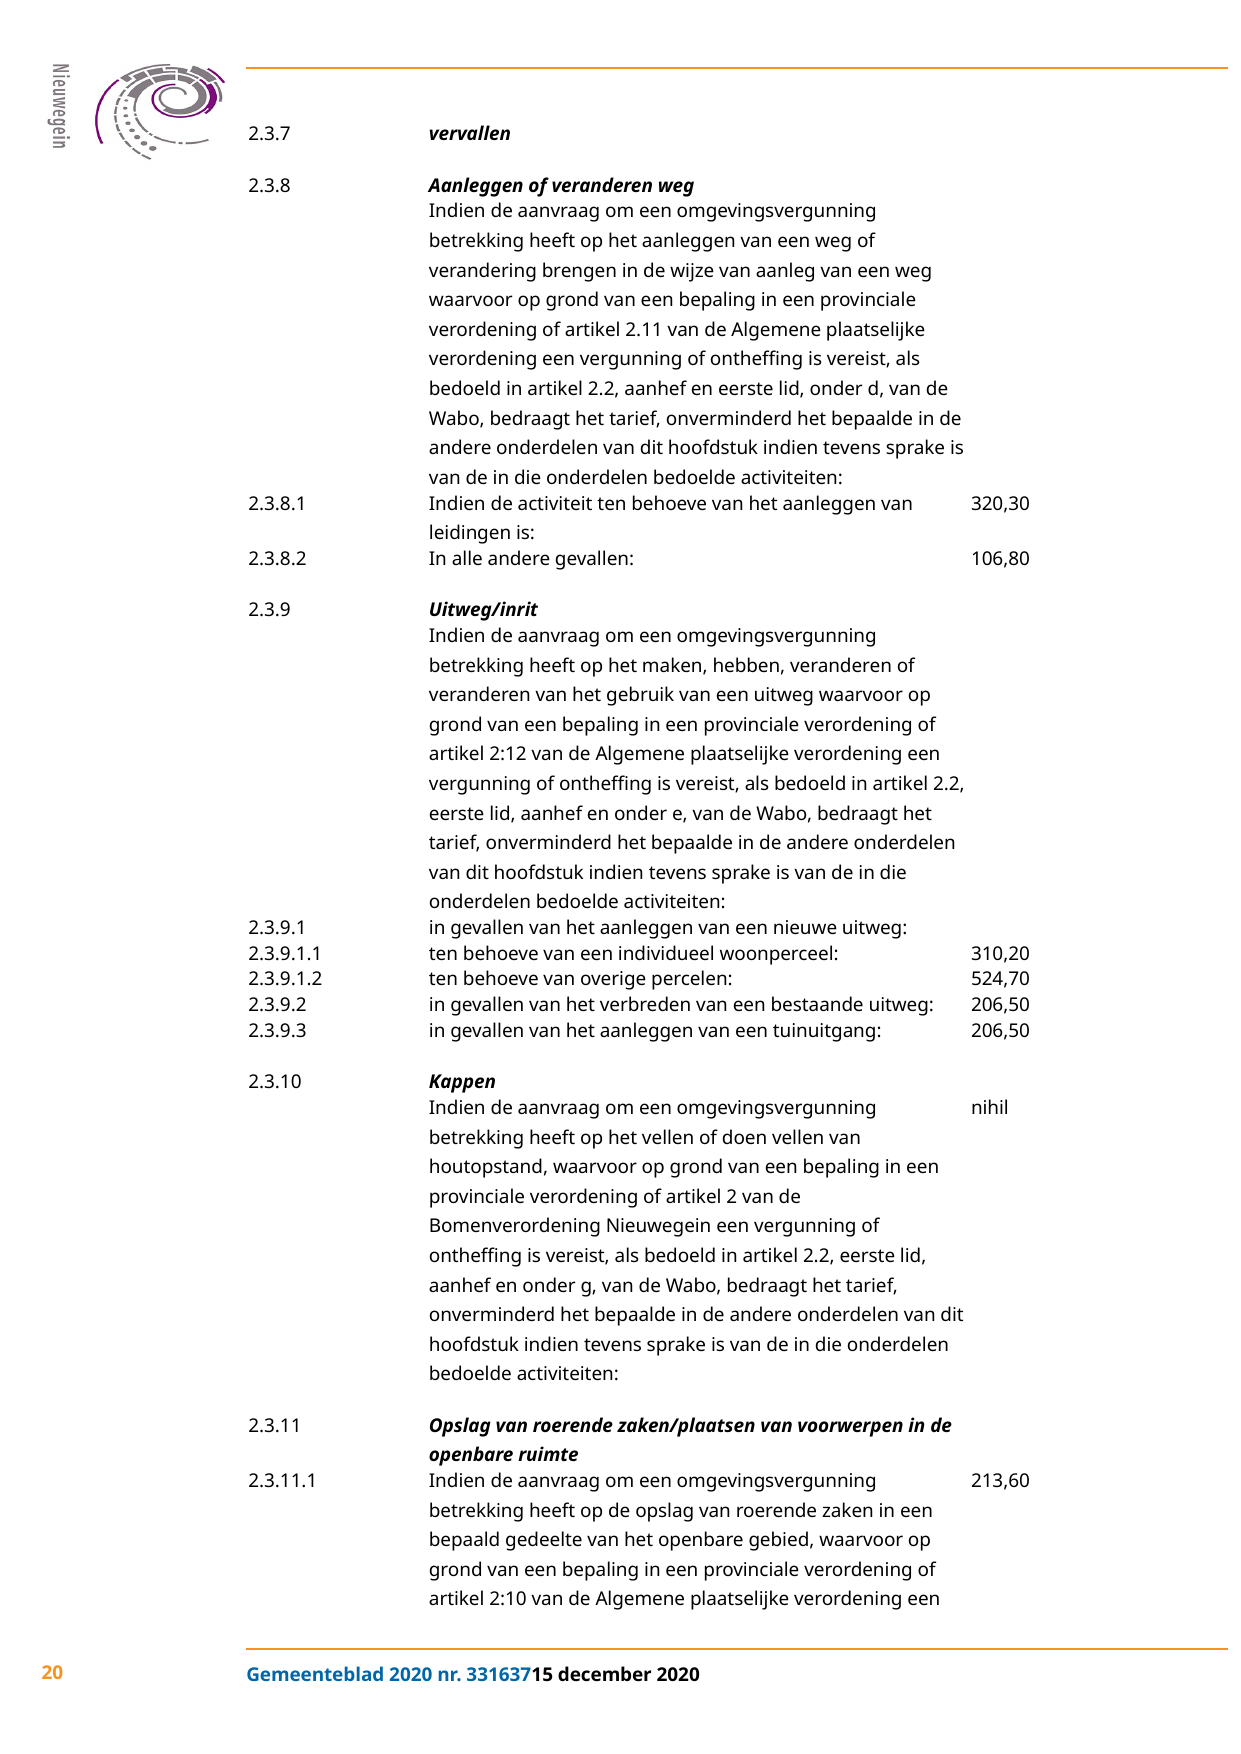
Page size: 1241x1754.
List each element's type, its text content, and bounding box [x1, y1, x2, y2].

table_cell 2.3.9 [248, 596, 429, 622]
table_cell Aanleggen of veranderen weg [429, 172, 971, 198]
table_cell [248, 1386, 429, 1412]
table_cell Kappen [429, 1069, 971, 1094]
table_cell [248, 1094, 429, 1386]
table_cell 2.3.9.3 [248, 1017, 429, 1043]
table_cell 2.3.8.2 [248, 545, 429, 571]
table_cell 524,70 [971, 966, 1152, 991]
table_cell nihil [971, 1094, 1152, 1386]
table_cell [971, 596, 1152, 622]
table_cell [971, 1043, 1152, 1068]
table_cell [248, 622, 429, 914]
table_cell [971, 1412, 1152, 1467]
table_cell [971, 95, 1152, 121]
table_cell Indien de aanvraag om een omgevingsvergunning betrekking heeft op het aanleggen van een weg of verandering brengen in de wijze van aanleg van een weg waarvoor op grond van een bepaling in een provinciale verordening of artikel 2.11 van de Algemene plaatselijke verordening een vergunning of ontheffing is vereist, als bedoeld in artikel 2.2, aanhef en eerste lid, onder d, van de Wabo, bedraagt het tarief, onverminderd het bepaalde in de andere onderdelen van dit hoofdstuk indien tevens sprake is van de in die onderdelen bedoelde activiteiten: [429, 198, 971, 490]
table_cell 2.3.9.1.1 [248, 940, 429, 966]
table_cell Uitweg/inrit [429, 596, 971, 622]
table_cell [429, 95, 971, 121]
table_cell 206,50 [971, 1017, 1152, 1043]
table_cell [429, 1386, 971, 1412]
table_cell [971, 571, 1152, 596]
table_cell 106,80 [971, 545, 1152, 571]
table_cell [429, 146, 971, 172]
table_cell Indien de aanvraag om een omgevingsvergunning betrekking heeft op het maken, hebben, veranderen of veranderen van het gebruik van een uitweg waarvoor op grond van een bepaling in een provinciale verordening of artikel 2:12 van de Algemene plaatselijke verordening een vergunning of ontheffing is vereist, als bedoeld in artikel 2.2, eerste lid, aanhef en onder e, van de Wabo, bedraagt het tarief, onverminderd het bepaalde in de andere onderdelen van dit hoofdstuk indien tevens sprake is van de in die onderdelen bedoelde activiteiten: [429, 622, 971, 914]
table_cell Indien de aanvraag om een omgevingsvergunning betrekking heeft op het vellen of doen vellen van houtopstand, waarvoor op grond van een bepaling in een provinciale verordening of artikel 2 van de Bomenverordening Nieuwegein een vergunning of ontheffing is vereist, als bedoeld in artikel 2.2, eerste lid, aanhef en onder g, van de Wabo, bedraagt het tarief, onverminderd het bepaalde in de andere onderdelen van dit hoofdstuk indien tevens sprake is van de in die onderdelen bedoelde activiteiten: [429, 1094, 971, 1386]
table_cell 2.3.8.1 [248, 490, 429, 545]
table_cell [971, 1069, 1152, 1094]
table_cell Indien de aanvraag om een omgevingsvergunning betrekking heeft op de opslag van roerende zaken in een bepaald gedeelte van het openbare gebied, waarvoor op grond van een bepaling in een provinciale verordening of artikel 2:10 van de Algemene plaatselijke verordening een [429, 1467, 971, 1611]
table_cell 2.3.11.1 [248, 1467, 429, 1611]
table_cell Opslag van roerende zaken/plaatsen van voorwerpen in de openbare ruimte [429, 1412, 971, 1467]
table_cell in gevallen van het aanleggen van een nieuwe uitweg: [429, 914, 971, 940]
table_cell [248, 95, 429, 121]
table_cell [971, 146, 1152, 172]
table_cell 2.3.7 [248, 121, 429, 146]
table_cell 206,50 [971, 991, 1152, 1017]
table_cell [429, 1043, 971, 1068]
table_cell Indien de activiteit ten behoeve van het aanleggen van leidingen is: [429, 490, 971, 545]
table_cell [971, 172, 1152, 198]
table_cell [248, 571, 429, 596]
table_cell [971, 121, 1152, 146]
table_cell 2.3.10 [248, 1069, 429, 1094]
table_cell 2.3.9.1 [248, 914, 429, 940]
table_cell [971, 198, 1152, 490]
table_cell 2.3.9.2 [248, 991, 429, 1017]
table_cell vervallen [429, 121, 971, 146]
table_cell 2.3.8 [248, 172, 429, 198]
table_cell [429, 571, 971, 596]
table_cell [248, 146, 429, 172]
table_cell [248, 1043, 429, 1068]
table_cell 2.3.9.1.2 [248, 966, 429, 991]
picture [41, 47, 231, 172]
table_cell ten behoeve van een individueel woonperceel: [429, 940, 971, 966]
table_cell in gevallen van het aanleggen van een tuinuitgang: [429, 1017, 971, 1043]
table_cell [971, 622, 1152, 914]
table_cell [248, 198, 429, 490]
table_cell [971, 1386, 1152, 1412]
table_cell 310,20 [971, 940, 1152, 966]
table_cell ten behoeve van overige percelen: [429, 966, 971, 991]
table_cell in gevallen van het verbreden van een bestaande uitweg: [429, 991, 971, 1017]
table_cell 320,30 [971, 490, 1152, 545]
table_cell 2.3.11 [248, 1412, 429, 1467]
table_cell 213,60 [971, 1467, 1152, 1611]
table_cell [971, 914, 1152, 940]
table_cell In alle andere gevallen: [429, 545, 971, 571]
